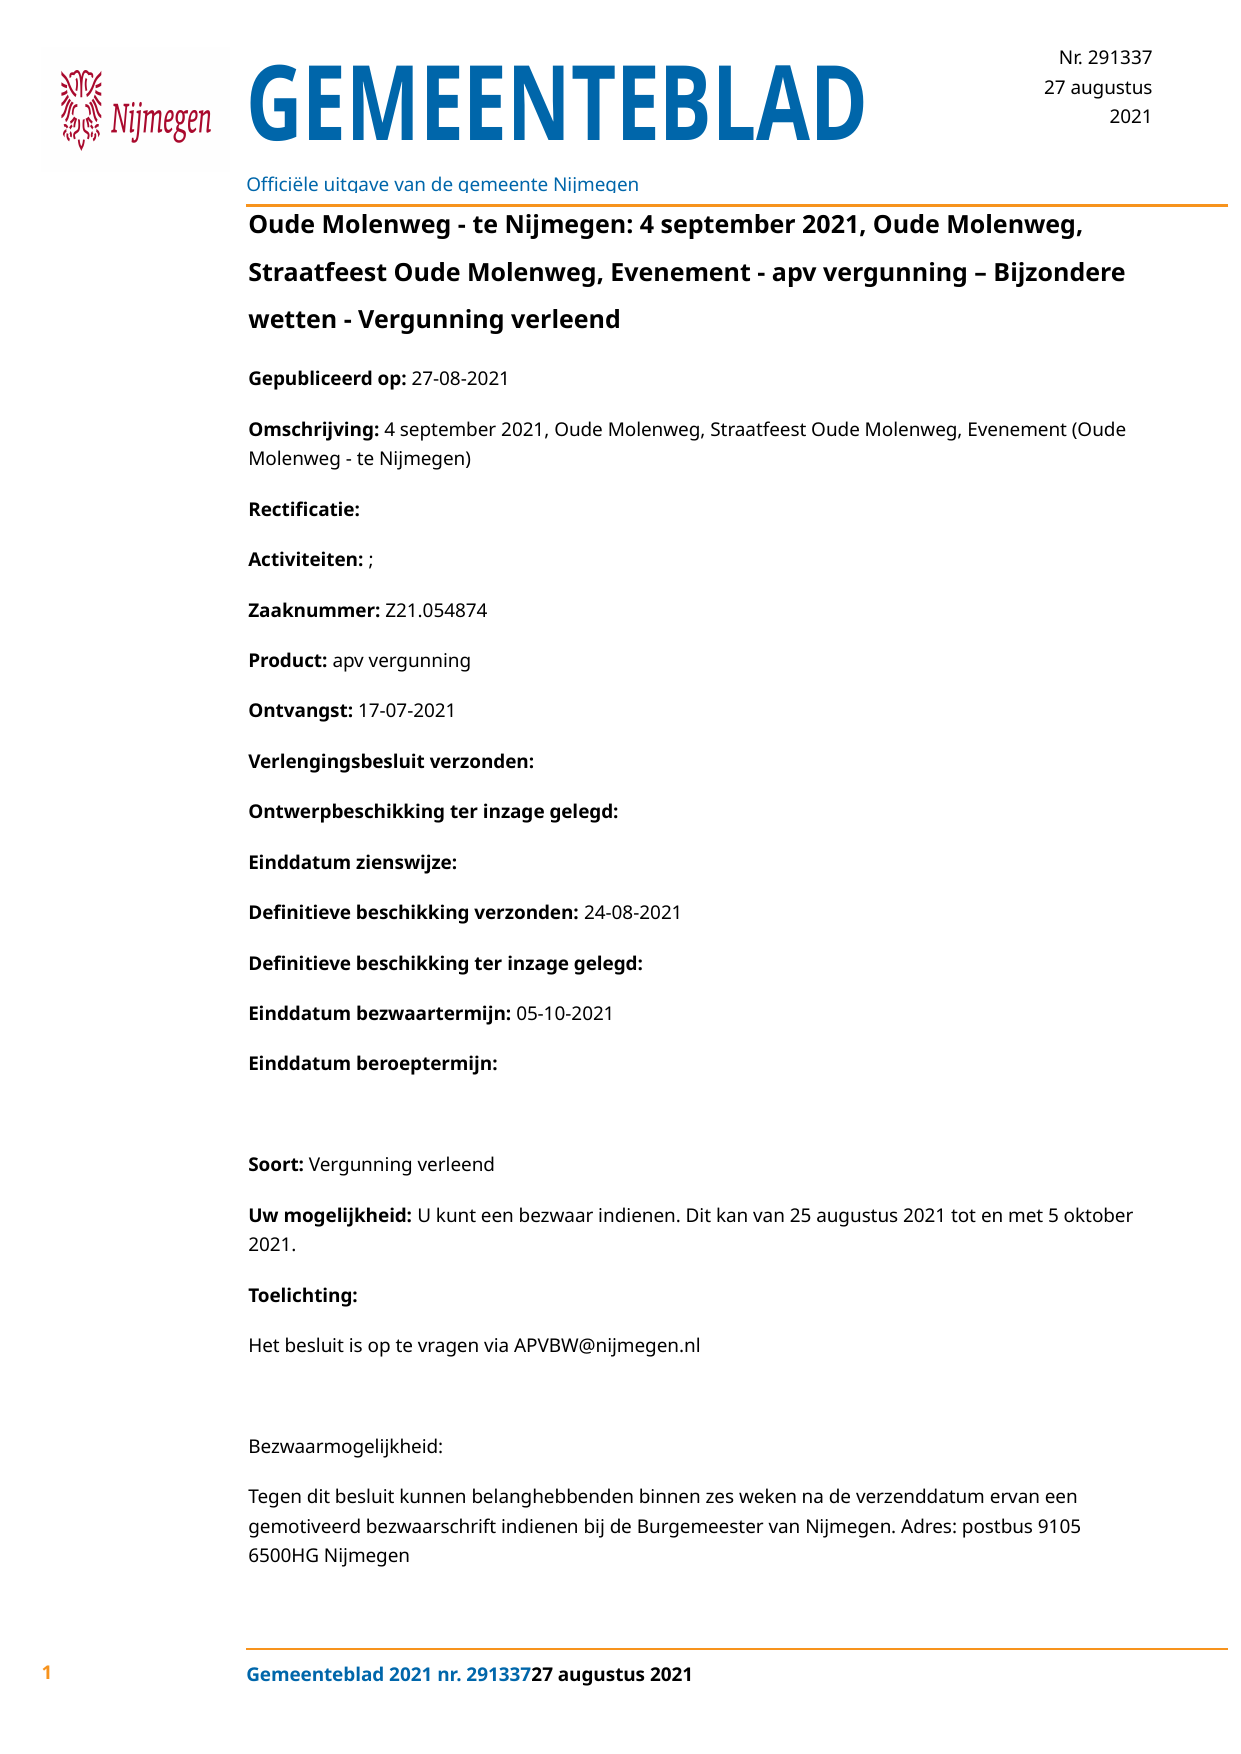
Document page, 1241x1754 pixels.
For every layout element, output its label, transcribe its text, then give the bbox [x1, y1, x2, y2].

text Het besluit is op te vragen via APVBW@nijmegen.nl [248, 1332, 1152, 1358]
text Product: apv vergunning [248, 647, 1152, 673]
text Uw mogelijkheid: U kunt een bezwaar indienen. Dit kan van 25 augustus 2021 tot en met 5 oktober 2021. [248, 1202, 1152, 1257]
text Toelichting: [248, 1282, 1152, 1307]
text Einddatum bezwaartermijn: 05-10-2021 [248, 1000, 1152, 1026]
picture [41, 47, 231, 172]
text Verlengingsbesluit verzonden: [248, 748, 1152, 774]
text Einddatum beroeptermijn: [248, 1051, 1152, 1076]
text Ontwerpbeschikking ter inzage gelegd: [248, 798, 1152, 824]
text Zaaknummer: Z21.054874 [248, 597, 1152, 622]
text Activiteiten: ; [248, 546, 1152, 572]
text Bezwaarmogelijkheid: [248, 1433, 1152, 1459]
text Oude Molenweg - te Nijmegen: 4 september 2021, Oude Molenweg, Straatfeest Oude Molenweg, Evenement - apv vergunning – Bijzondere wetten - Vergunning verleend [248, 207, 1152, 336]
text Tegen dit besluit kunnen belanghebbenden binnen zes weken na de verzenddatum ervan een gemotiveerd bezwaarschrift indienen bij de Burgemeester van Nijmegen. Adres: postbus 9105 6500HG Nijmegen [248, 1483, 1152, 1568]
text Rectificatie: [248, 496, 1152, 522]
text Ontvangst: 17-07-2021 [248, 698, 1152, 723]
text Einddatum zienswijze: [248, 849, 1152, 874]
text Definitieve beschikking verzonden: 24-08-2021 [248, 899, 1152, 925]
text Omschrijving: 4 september 2021, Oude Molenweg, Straatfeest Oude Molenweg, Evenement (Oude Molenweg - te Nijmegen) [248, 416, 1152, 471]
text Gepubliceerd op: 27-08-2021 [248, 366, 1152, 391]
text Definitieve beschikking ter inzage gelegd: [248, 950, 1152, 975]
text Soort: Vergunning verleend [248, 1151, 1152, 1177]
